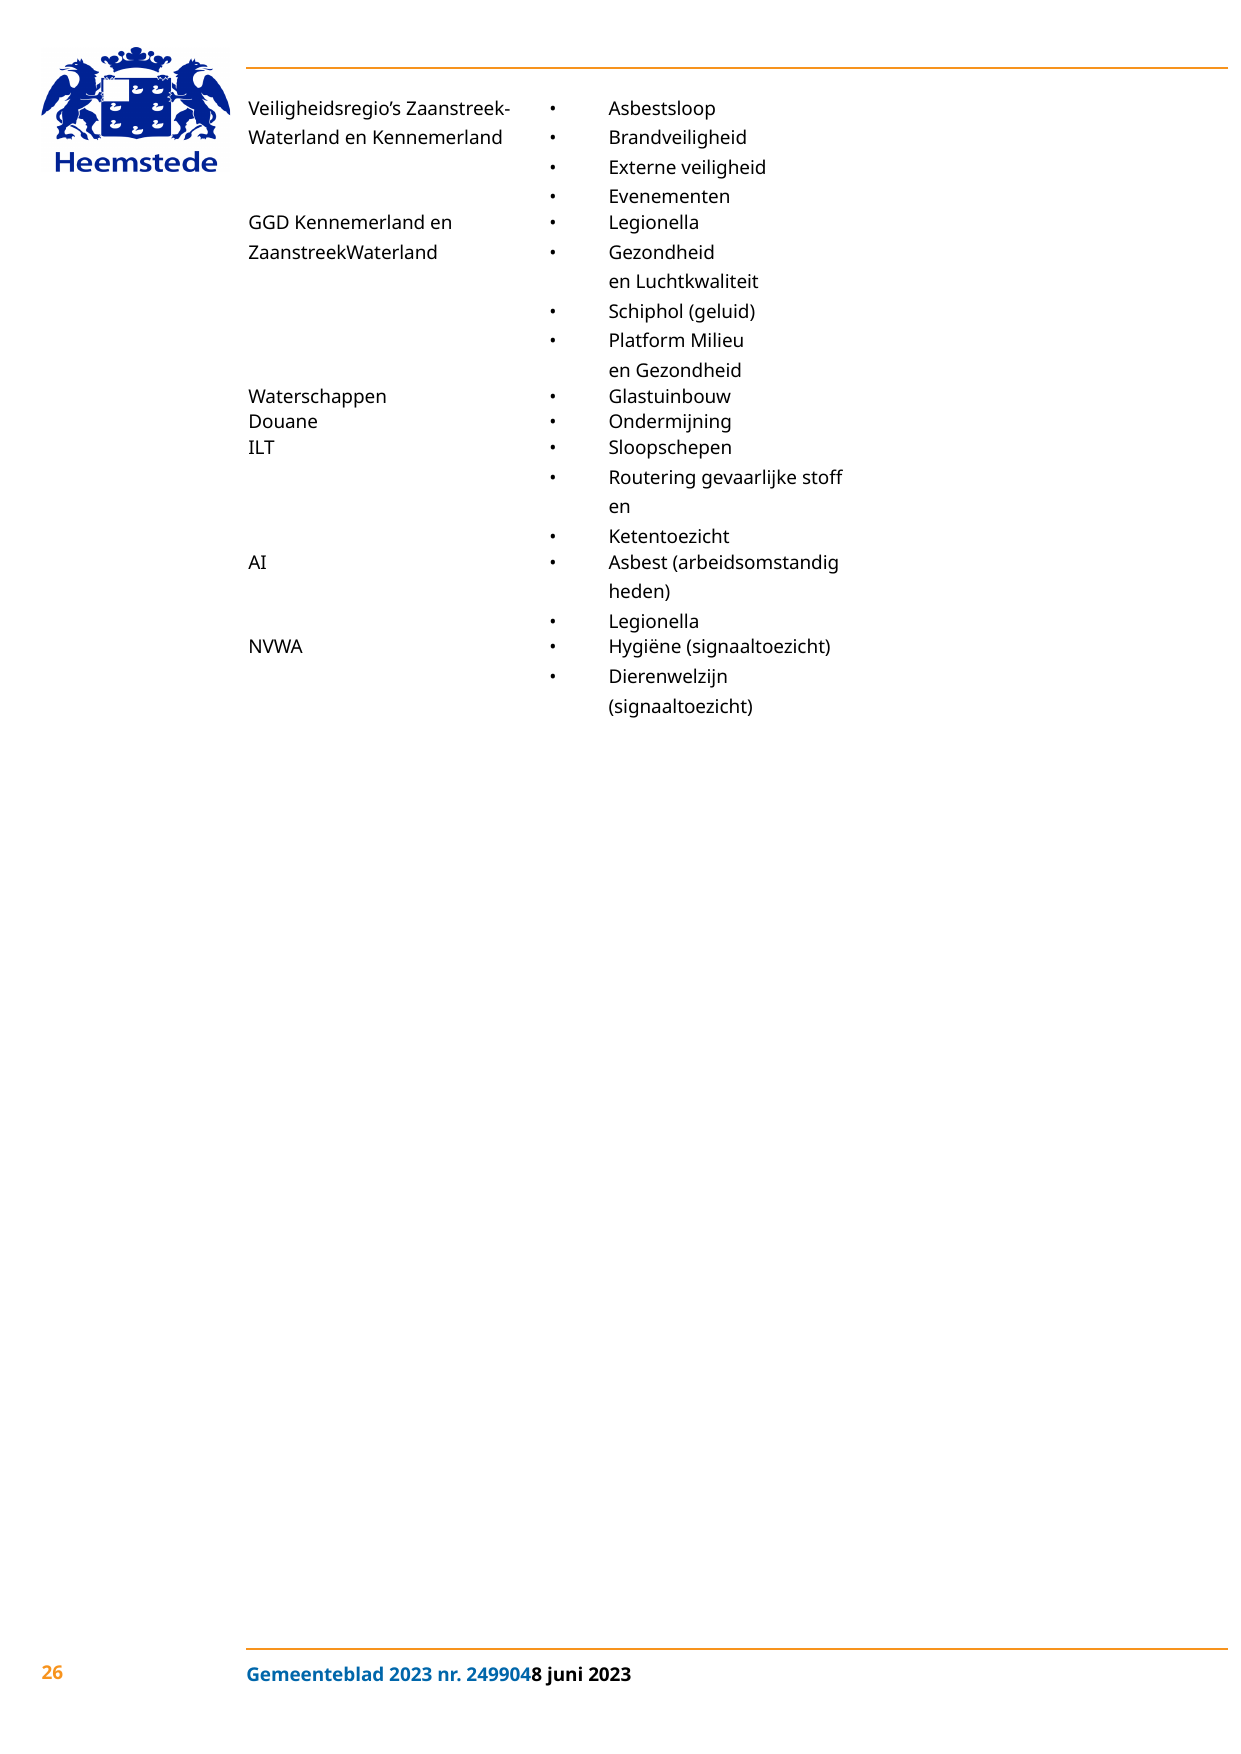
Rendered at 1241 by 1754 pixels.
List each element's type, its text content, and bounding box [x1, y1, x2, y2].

table_cell [850, 549, 1152, 574]
table_cell NVWA [248, 634, 549, 719]
table_cell [850, 235, 1152, 383]
table_cell Hygiëne (signaaltoezicht) Dierenwelzijn (signaaltoezicht) [549, 634, 850, 719]
table_cell [850, 209, 1152, 235]
table_cell [850, 383, 1152, 409]
table_cell Veiligheidsregio’s Zaanstreek­Waterland en Kennemerland [248, 95, 549, 209]
table_cell Glastuinbouw [549, 383, 850, 409]
table_cell GGD Kennemerland en Zaanstreek­Waterland [248, 209, 549, 383]
table_cell Asbestsloop Brandveiligheid Externe veiligheid Evenementen [549, 95, 850, 209]
table_cell AI [248, 549, 549, 634]
table_cell Waterschappen [248, 383, 549, 409]
table_cell Ondermijning [549, 409, 850, 434]
picture [41, 47, 231, 172]
table_cell [850, 409, 1152, 434]
table_cell Douane [248, 409, 549, 434]
table_cell Asbest (arbeidsomstandigheden) Legionella [549, 549, 850, 634]
table_cell [850, 434, 1152, 549]
table_cell Legionella Gezondheid en Luchtkwaliteit Schiphol (geluid) Platform Milieu en Gezondheid [549, 209, 850, 383]
table_cell ILT [248, 434, 549, 549]
table_cell [850, 634, 1152, 719]
table_cell [850, 95, 1152, 209]
table_cell Sloopschepen Routering gevaarlijke stoffen Ketentoezicht [549, 434, 850, 549]
table_cell [850, 575, 1152, 634]
